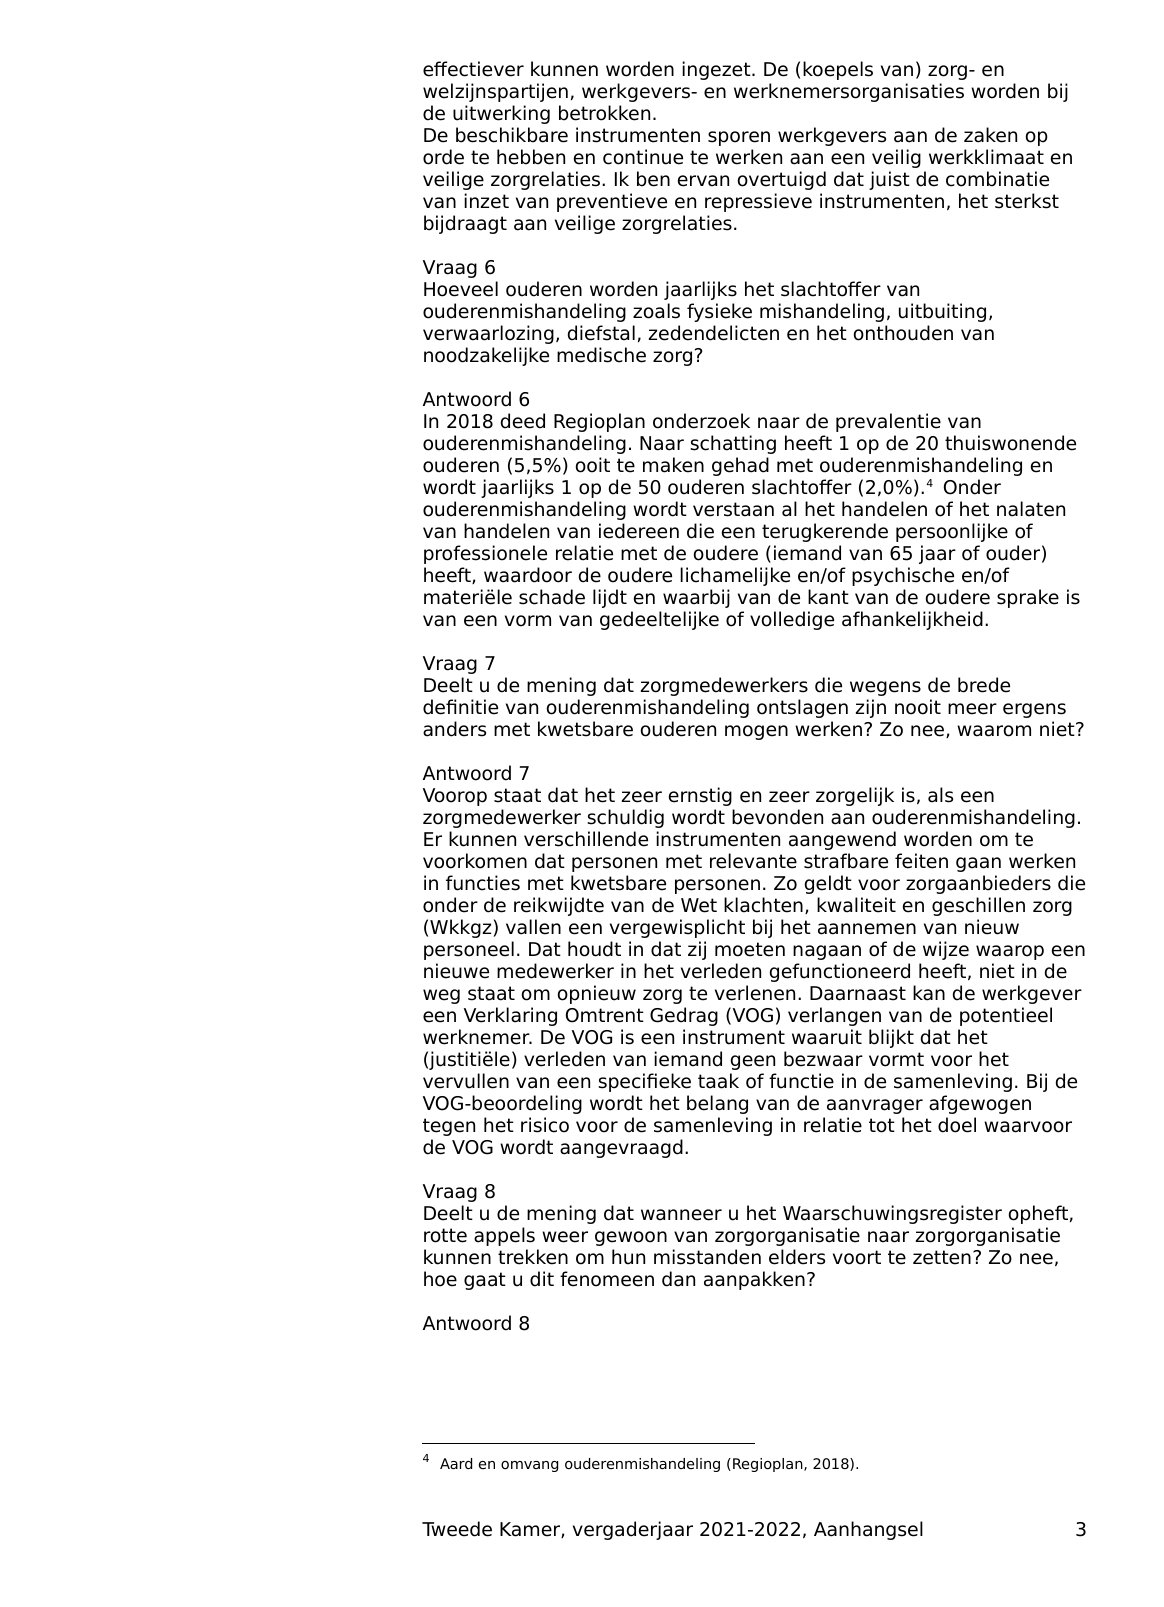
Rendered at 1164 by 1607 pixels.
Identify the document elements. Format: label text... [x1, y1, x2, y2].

text De beschikbare instrumenten sporen werkgevers aan de zaken op orde te hebben en continue te werken aan een veilig werkklimaat en veilige zorgrelaties. Ik ben ervan overtuigd dat juist de combinatie van inzet van preventieve en repressieve instrumenten, het sterkst bijdraagt aan veilige zorgrelaties. [422, 125, 1087, 235]
text Deelt u de mening dat wanneer u het Waarschuwingsregister opheft, rotte appels weer gewoon van zorgorganisatie naar zorgorganisatie kunnen trekken om hun misstanden elders voort te zetten? Zo nee, hoe gaat u dit fenomeen dan aanpakken? [422, 1203, 1087, 1291]
text Vraag 8 [422, 1181, 1087, 1203]
text In 2018 deed Regioplan onderzoek naar de prevalentie van ouderenmishandeling. Naar schatting heeft 1 op de 20 thuiswonende ouderen (5,5%) ooit te maken gehad met ouderenmishandeling en wordt jaarlijks 1 op de 50 ouderen slachtoffer (2,0%). Onder ouderenmishandeling wordt verstaan al het handelen of het nalaten van handelen van iedereen die een terugkerende persoonlijke of professionele relatie met de oudere (iemand van 65 jaar of ouder) heeft, waardoor de oudere lichamelijke en/of psychische en/of materiële schade lijdt en waarbij van de kant van de oudere sprake is van een vorm van gedeeltelijke of volledige afhankelijkheid. [422, 411, 1087, 631]
text Vraag 6 [422, 257, 1087, 279]
text Voorop staat dat het zeer ernstig en zeer zorgelijk is, als een zorgmedewerker schuldig wordt bevonden aan ouderenmishandeling. Er kunnen verschillende instrumenten aangewend worden om te voorkomen dat personen met relevante strafbare feiten gaan werken in functies met kwetsbare personen. Zo geldt voor zorgaanbieders die onder de reikwijdte van de Wet klachten, kwaliteit en geschillen zorg (Wkkgz) vallen een vergewisplicht bij het aannemen van nieuw personeel. Dat houdt in dat zij moeten nagaan of de wijze waarop een nieuwe medewerker in het verleden gefunctioneerd heeft, niet in de weg staat om opnieuw zorg te verlenen. Daarnaast kan de werkgever een Verklaring Omtrent Gedrag (VOG) verlangen van de potentieel werknemer. De VOG is een instrument waaruit blijkt dat het (justitiële) verleden van iemand geen bezwaar vormt voor het vervullen van een specifieke taak of functie in de samenleving. Bij de VOG-beoordeling wordt het belang van de aanvrager afgewogen tegen het risico voor de samenleving in relatie tot het doel waarvoor de VOG wordt aangevraagd. [422, 785, 1087, 1159]
text Hoeveel ouderen worden jaarlijks het slachtoffer van ouderenmishandeling zoals fysieke mishandeling, uitbuiting, verwaarlozing, diefstal, zedendelicten en het onthouden van noodzakelijke medische zorg? [422, 279, 1087, 367]
text Antwoord 7 [422, 763, 1087, 785]
text Deelt u de mening dat zorgmedewerkers die wegens de brede definitie van ouderenmishandeling ontslagen zijn nooit meer ergens anders met kwetsbare ouderen mogen werken? Zo nee, waarom niet? [422, 675, 1087, 741]
text effectiever kunnen worden ingezet. De (koepels van) zorg- en welzijnspartijen, werkgevers- en werknemersorganisaties worden bij de uitwerking betrokken. [422, 59, 1087, 125]
text Aard en omvang ouderenmishandeling (Regioplan, 2018). [422, 1452, 1087, 1474]
text Vraag 7 [422, 653, 1087, 675]
text Antwoord 6 [422, 389, 1087, 411]
text Antwoord 8 [422, 1313, 1087, 1335]
